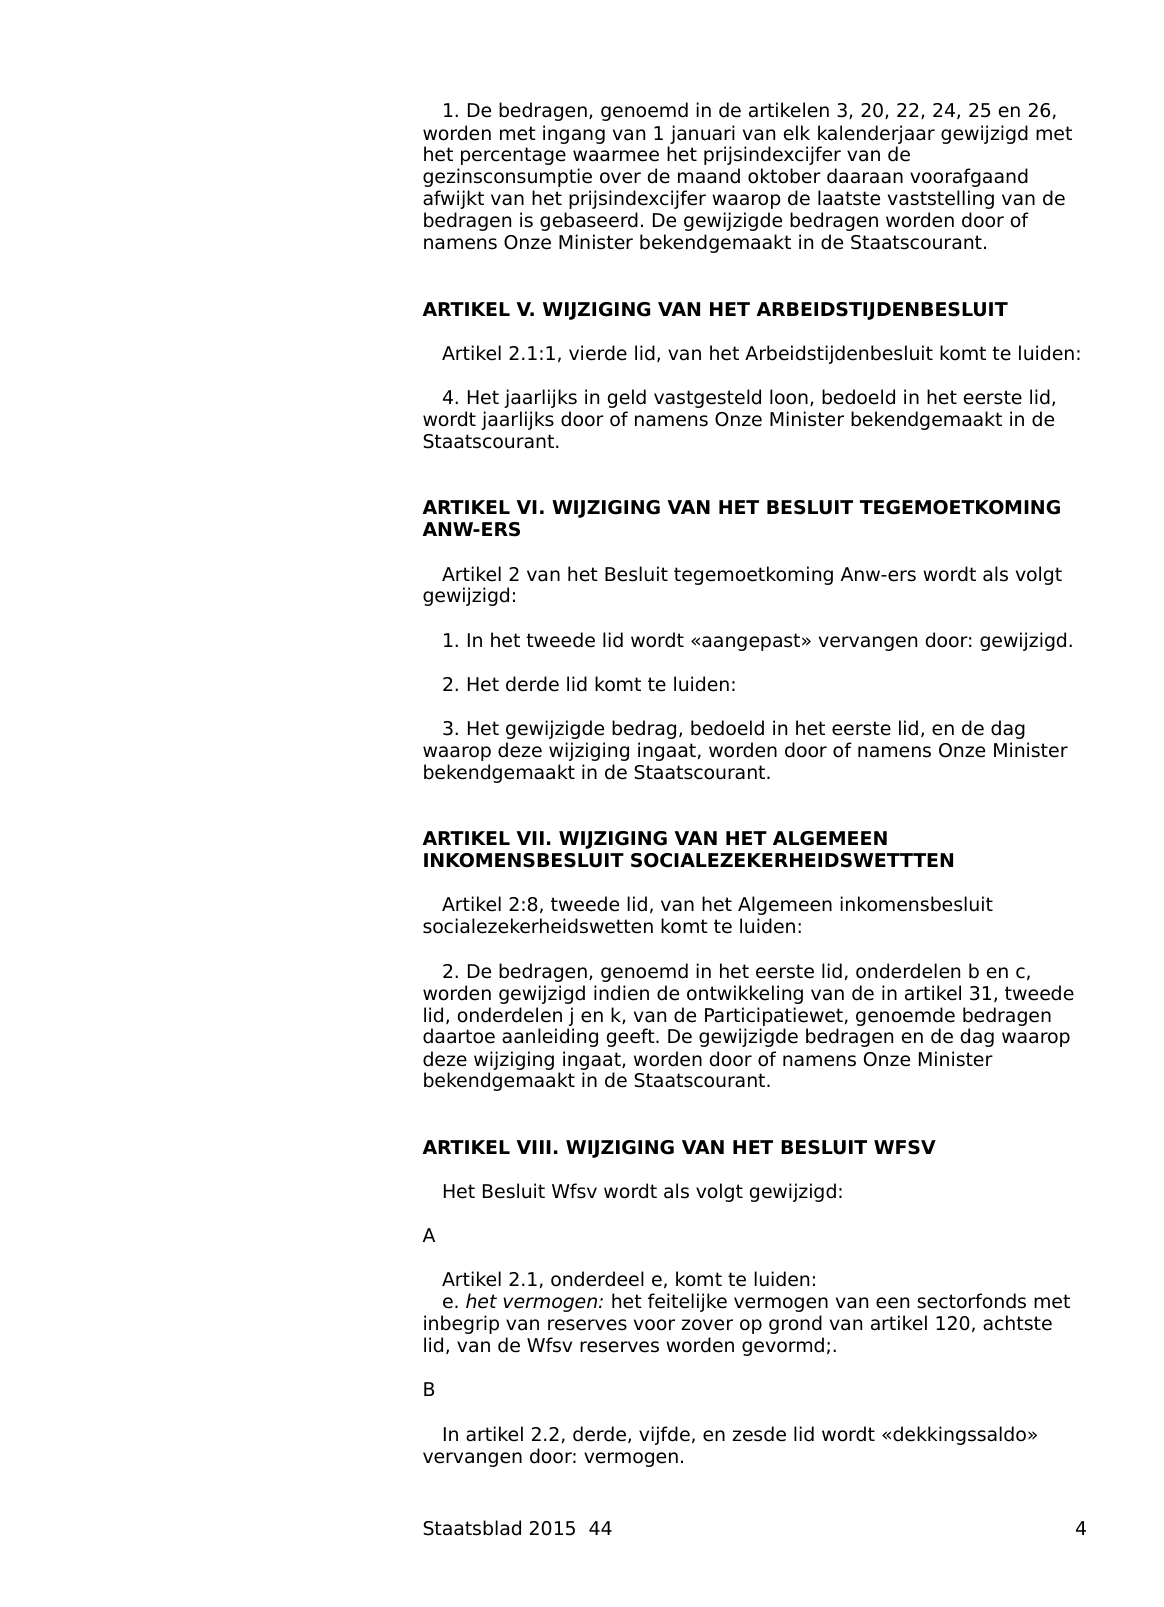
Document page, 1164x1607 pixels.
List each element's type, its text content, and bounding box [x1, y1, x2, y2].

text 2. Het derde lid komt te luiden: [422, 674, 1087, 696]
subtitle ARTIKEL VIII. WIJZIGING VAN HET BESLUIT WFSV [422, 1137, 1087, 1159]
text In artikel 2.2, derde, vijfde, en zesde lid wordt «dekkingssaldo» vervangen door: vermogen. [422, 1423, 1087, 1467]
text Artikel 2.1, onderdeel e, komt te luiden: [422, 1269, 1087, 1291]
subtitle ARTIKEL VII. WIJZIGING VAN HET ALGEMEEN INKOMENSBESLUIT SOCIALEZEKERHEIDSWETTTEN [422, 828, 1087, 872]
text 3. Het gewijzigde bedrag, bedoeld in het eerste lid, en de dag waarop deze wijziging ingaat, worden door of namens Onze Minister bekendgemaakt in de Staatscourant. [422, 718, 1087, 784]
text e. het vermogen: het feitelijke vermogen van een sectorfonds met inbegrip van reserves voor zover op grond van artikel 120, achtste lid, van de Wfsv reserves worden gevormd;. [422, 1291, 1087, 1357]
subtitle ARTIKEL V. WIJZIGING VAN HET ARBEIDSTIJDENBESLUIT [422, 299, 1087, 321]
text Artikel 2:8, tweede lid, van het Algemeen inkomensbesluit socialezekerheidswetten komt te luiden: [422, 894, 1087, 938]
text A [422, 1225, 1087, 1247]
text 4. Het jaarlijks in geld vastgesteld loon, bedoeld in het eerste lid, wordt jaarlijks door of namens Onze Minister bekendgemaakt in de Staatscourant. [422, 387, 1087, 453]
text 2. De bedragen, genoemd in het eerste lid, onderdelen b en c, worden gewijzigd indien de ontwikkeling van de in artikel 31, tweede lid, onderdelen j en k, van de Participatiewet, genoemde bedragen daartoe aanleiding geeft. De gewijzigde bedragen en de dag waarop deze wijziging ingaat, worden door of namens Onze Minister bekendgemaakt in de Staatscourant. [422, 961, 1087, 1092]
text B [422, 1379, 1087, 1401]
subtitle ARTIKEL VI. WIJZIGING VAN HET BESLUIT TEGEMOETKOMING ANW-ERS [422, 497, 1087, 541]
text Het Besluit Wfsv wordt als volgt gewijzigd: [422, 1181, 1087, 1203]
text Artikel 2.1:1, vierde lid, van het Arbeidstijdenbesluit komt te luiden: [422, 343, 1087, 365]
text 1. De bedragen, genoemd in de artikelen 3, 20, 22, 24, 25 en 26, worden met ingang van 1 januari van elk kalenderjaar gewijzigd met het percentage waarmee het prijsindexcijfer van de gezinsconsumptie over de maand oktober daaraan voorafgaand afwijkt van het prijsindexcijfer waarop de laatste vaststelling van de bedragen is gebaseerd. De gewijzigde bedragen worden door of namens Onze Minister bekendgemaakt in de Staatscourant. [422, 100, 1087, 254]
text 1. In het tweede lid wordt «aangepast» vervangen door: gewijzigd. [422, 629, 1087, 652]
text Artikel 2 van het Besluit tegemoetkoming Anw-ers wordt als volgt gewijzigd: [422, 563, 1087, 607]
